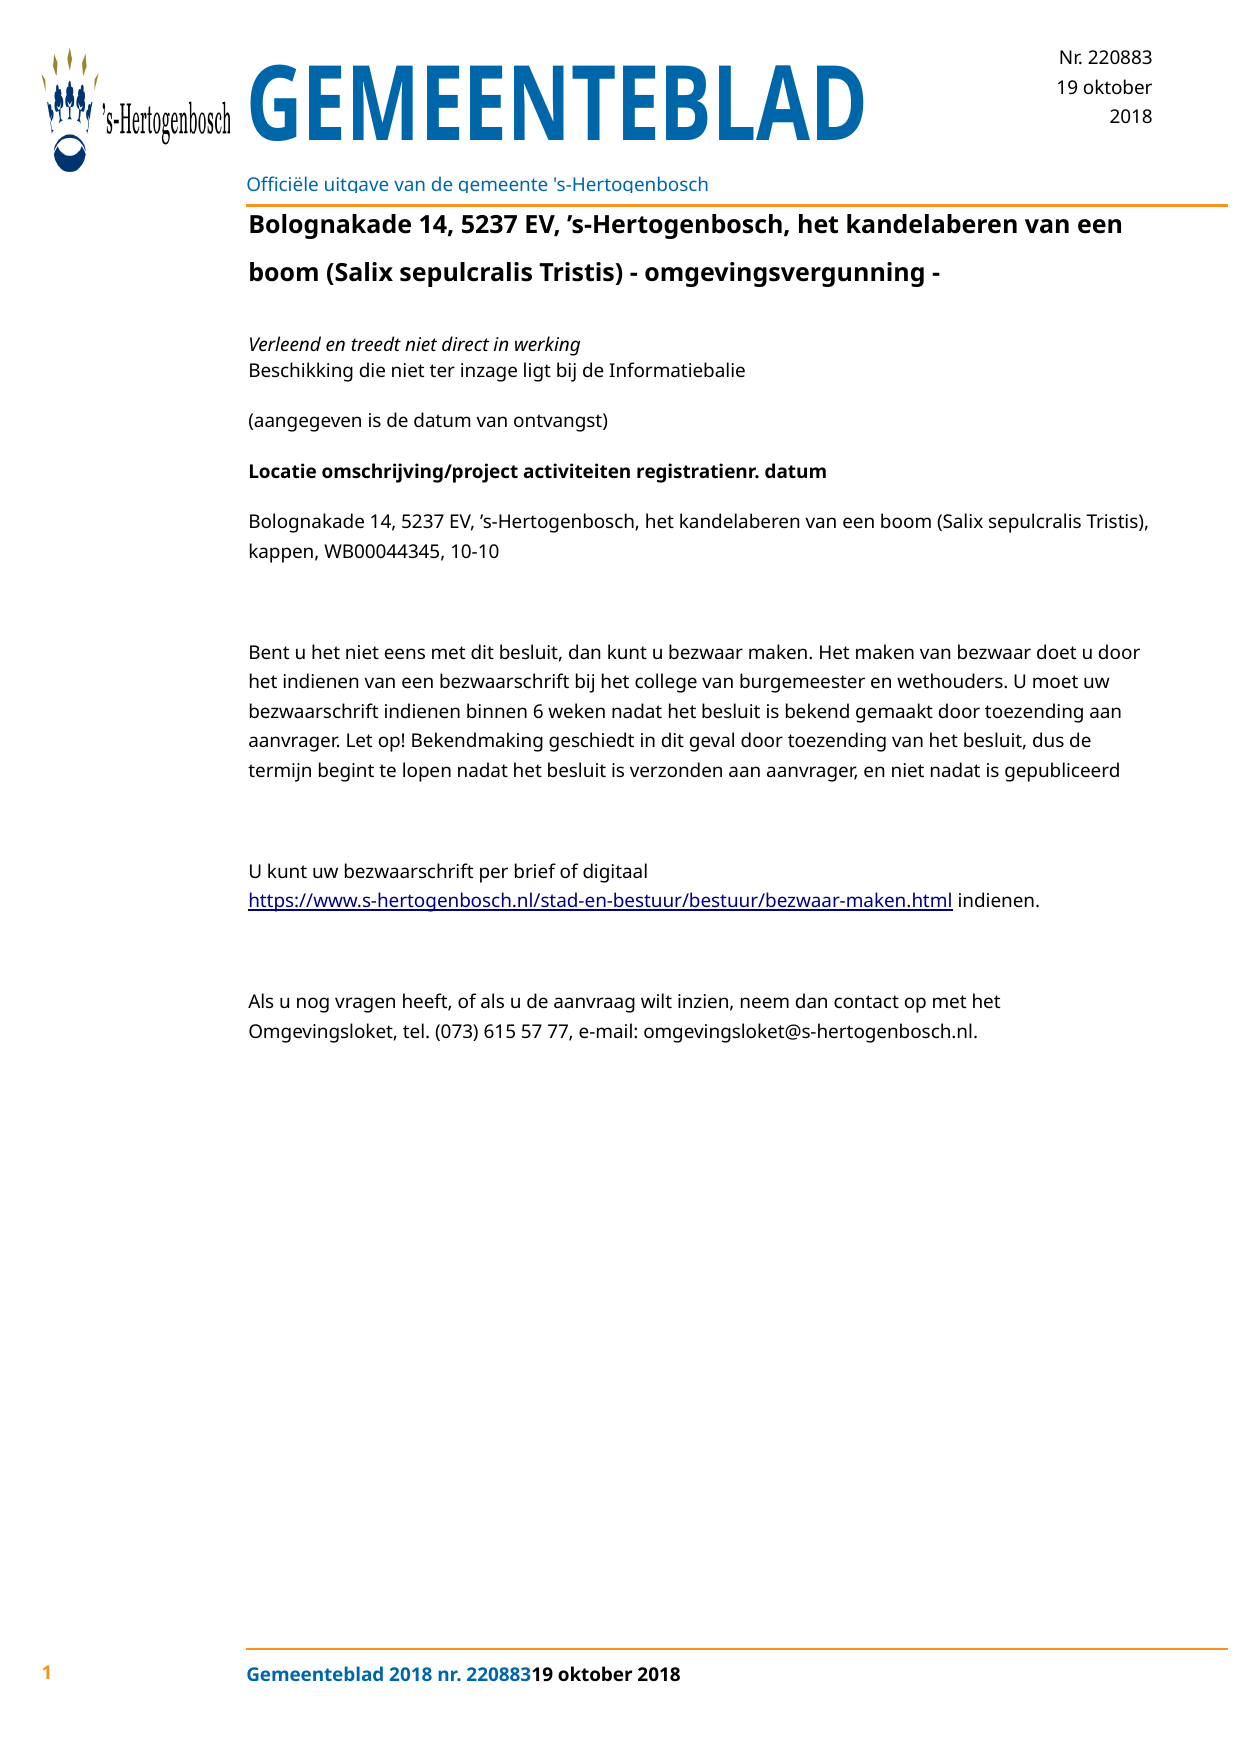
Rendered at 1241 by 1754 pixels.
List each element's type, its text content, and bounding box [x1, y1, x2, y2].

text Als u nog vragen heeft, of als u de aanvraag wilt inzien, neem dan contact op met het Omgevingsloket, tel. (073) 615 57 77, e-mail: omgevingsloket@s-hertogenbosch.nl. [248, 988, 1152, 1044]
text Bent u het niet eens met dit besluit, dan kunt u bezwaar maken. Het maken van bezwaar doet u door het indienen van een bezwaarschrift bij het college van burgemeester en wethouders. U moet uw bezwaarschrift indienen binnen 6 weken nadat het besluit is bekend gemaakt door toezending aan aanvrager. Let op! Bekendmaking geschiedt in dit geval door toezending van het besluit, dus de termijn begint te lopen nadat het besluit is verzonden aan aanvrager, en niet nadat is gepubliceerd [248, 639, 1152, 783]
text Verleend en treedt niet direct in werking [248, 331, 1152, 357]
text Bolognakade 14, 5237 EV, ’s-Hertogenbosch, het kandelaberen van een boom (Salix sepulcralis Tristis), kappen, WB00044345, 10-10 [248, 508, 1152, 564]
text Locatie omschrijving/project activiteiten registratienr. datum [248, 458, 1152, 484]
text Bolognakade 14, 5237 EV, ’s-Hertogenbosch, het kandelaberen van een boom (Salix sepulcralis Tristis) - omgevingsvergunning - [248, 207, 1152, 288]
picture [41, 47, 231, 172]
text (aangegeven is de datum van ontvangst) [248, 408, 1152, 433]
text Beschikking die niet ter inzage ligt bij de Informatiebalie [248, 357, 1152, 383]
text U kunt uw bezwaarschrift per brief of digitaal https://www.s-hertogenbosch.nl/stad-en-bestuur/bestuur/bezwaar-maken.html indienen. [248, 858, 1152, 913]
